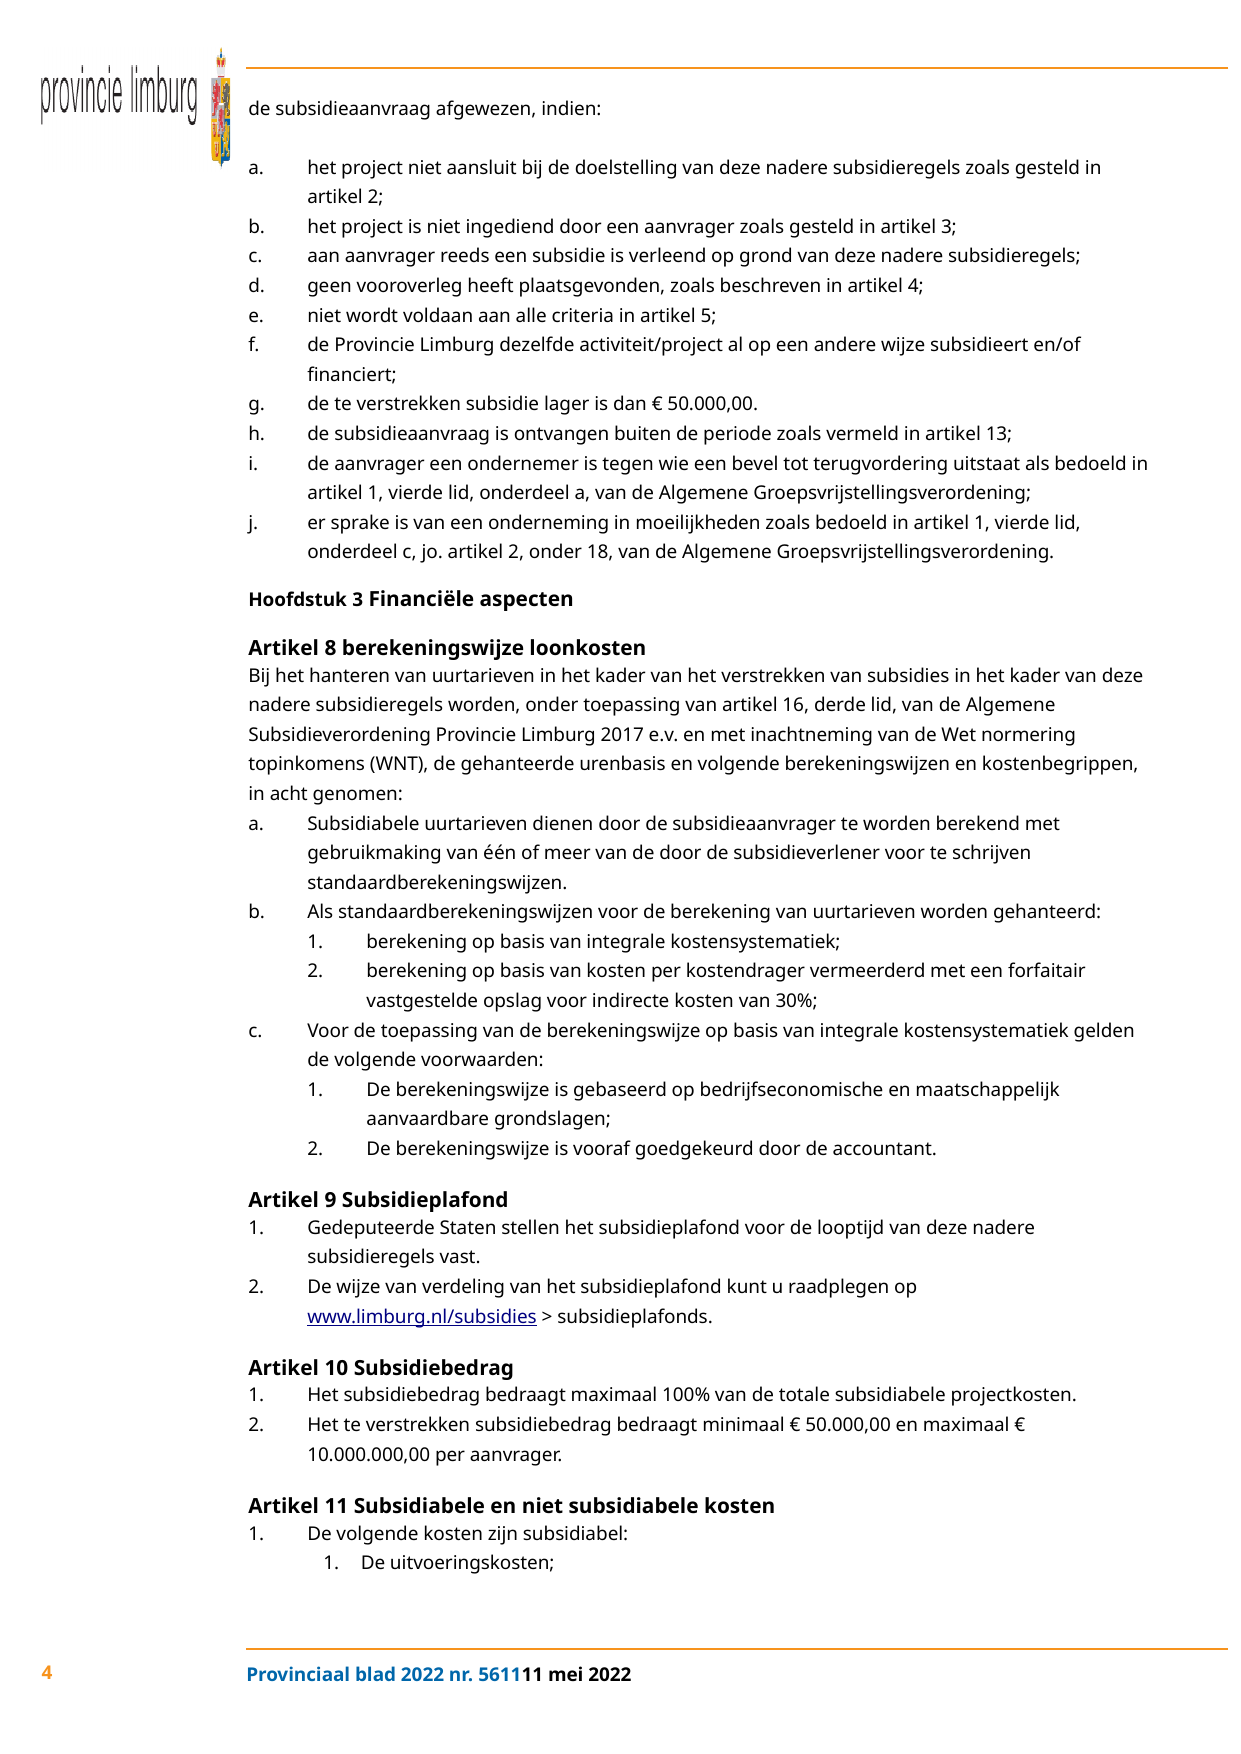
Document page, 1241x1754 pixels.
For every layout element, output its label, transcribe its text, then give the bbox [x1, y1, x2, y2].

list De uitvoeringskosten; [323, 1549, 1152, 1575]
list De berekeningswijze is gebaseerd op bedrijfseconomische en maatschappelijk aanvaardbare grondslagen; [307, 1076, 1152, 1131]
list De wijze van verdeling van het subsidieplafond kunt u raadplegen op www.limburg.nl/subsidies > subsidieplafonds. [248, 1273, 1152, 1328]
list Voor de toepassing van de berekeningswijze op basis van integrale kostensystematiek gelden de volgende voorwaarden: [248, 1017, 1152, 1072]
text Artikel 8 berekeningswijze loonkosten [248, 633, 1152, 662]
list het project niet aansluit bij de doelstelling van deze nadere subsidieregels zoals gesteld in artikel 2; [248, 154, 1152, 209]
list Als standaardberekeningswijzen voor de berekening van uurtarieven worden gehanteerd: [248, 898, 1152, 924]
list geen vooroverleg heeft plaatsgevonden, zoals beschreven in artikel 4; [248, 272, 1152, 298]
list de Provincie Limburg dezelfde activiteit/project al op een andere wijze subsidieert en/of financiert; [248, 331, 1152, 387]
list de te verstrekken subsidie lager is dan € 50.000,00. [248, 391, 1152, 416]
list niet wordt voldaan aan alle criteria in artikel 5; [248, 302, 1152, 328]
text Artikel 9 Subsidieplafond [248, 1186, 1152, 1214]
list Het te verstrekken subsidiebedrag bedraagt minimaal € 50.000,00 en maximaal € 10.000.000,00 per aanvrager. [248, 1411, 1152, 1467]
list Subsidiabele uurtarieven dienen door de subsidieaanvrager te worden berekend met gebruikmaking van één of meer van de door de subsidieverlener voor te schrijven standaardberekeningswijzen. [248, 810, 1152, 895]
text Artikel 10 Subsidiebedrag [248, 1353, 1152, 1382]
list Gedeputeerde Staten stellen het subsidieplafond voor de looptijd van deze nadere subsidieregels vast. [248, 1214, 1152, 1269]
text Hoofdstuk 3 Financiële aspecten [248, 584, 1152, 613]
list er sprake is van een onderneming in moeilijkheden zoals bedoeld in artikel 1, vierde lid, onderdeel c, jo. artikel 2, onder 18, van de Algemene Groepsvrijstellingsverordening. [248, 509, 1152, 564]
list De volgende kosten zijn subsidiabel: [248, 1520, 1152, 1545]
text Artikel 11 Subsidiabele en niet subsidiabele kosten [248, 1491, 1152, 1520]
list berekening op basis van integrale kostensystematiek; [307, 928, 1152, 954]
text Bij het hanteren van uurtarieven in het kader van het verstrekken van subsidies in het kader van deze nadere subsidieregels worden, onder toepassing van artikel 16, derde lid, van de Algemene Subsidieverordening Provincie Limburg 2017 e.v. en met inachtneming van de Wet normering topinkomens (WNT), de gehanteerde urenbasis en volgende berekeningswijzen en kostenbegrippen, in acht genomen: [248, 662, 1152, 806]
text de subsidieaanvraag afgewezen, indien: [248, 95, 1152, 121]
list het project is niet ingediend door een aanvrager zoals gesteld in artikel 3; [248, 213, 1152, 239]
list de subsidieaanvraag is ontvangen buiten de periode zoals vermeld in artikel 13; [248, 420, 1152, 446]
list De berekeningswijze is vooraf goedgekeurd door de accountant. [307, 1135, 1152, 1161]
list Het subsidiebedrag bedraagt maximaal 100% van de totale subsidiabele projectkosten. [248, 1382, 1152, 1407]
list de aanvrager een ondernemer is tegen wie een bevel tot terugvordering uitstaat als bedoeld in artikel 1, vierde lid, onderdeel a, van de Algemene Groepsvrijstellingsverordening; [248, 450, 1152, 505]
list berekening op basis van kosten per kostendrager vermeerderd met een forfaitair vastgestelde opslag voor indirecte kosten van 30%; [307, 958, 1152, 1013]
picture [41, 47, 231, 172]
list aan aanvrager reeds een subsidie is verleend op grond van deze nadere subsidieregels; [248, 243, 1152, 268]
